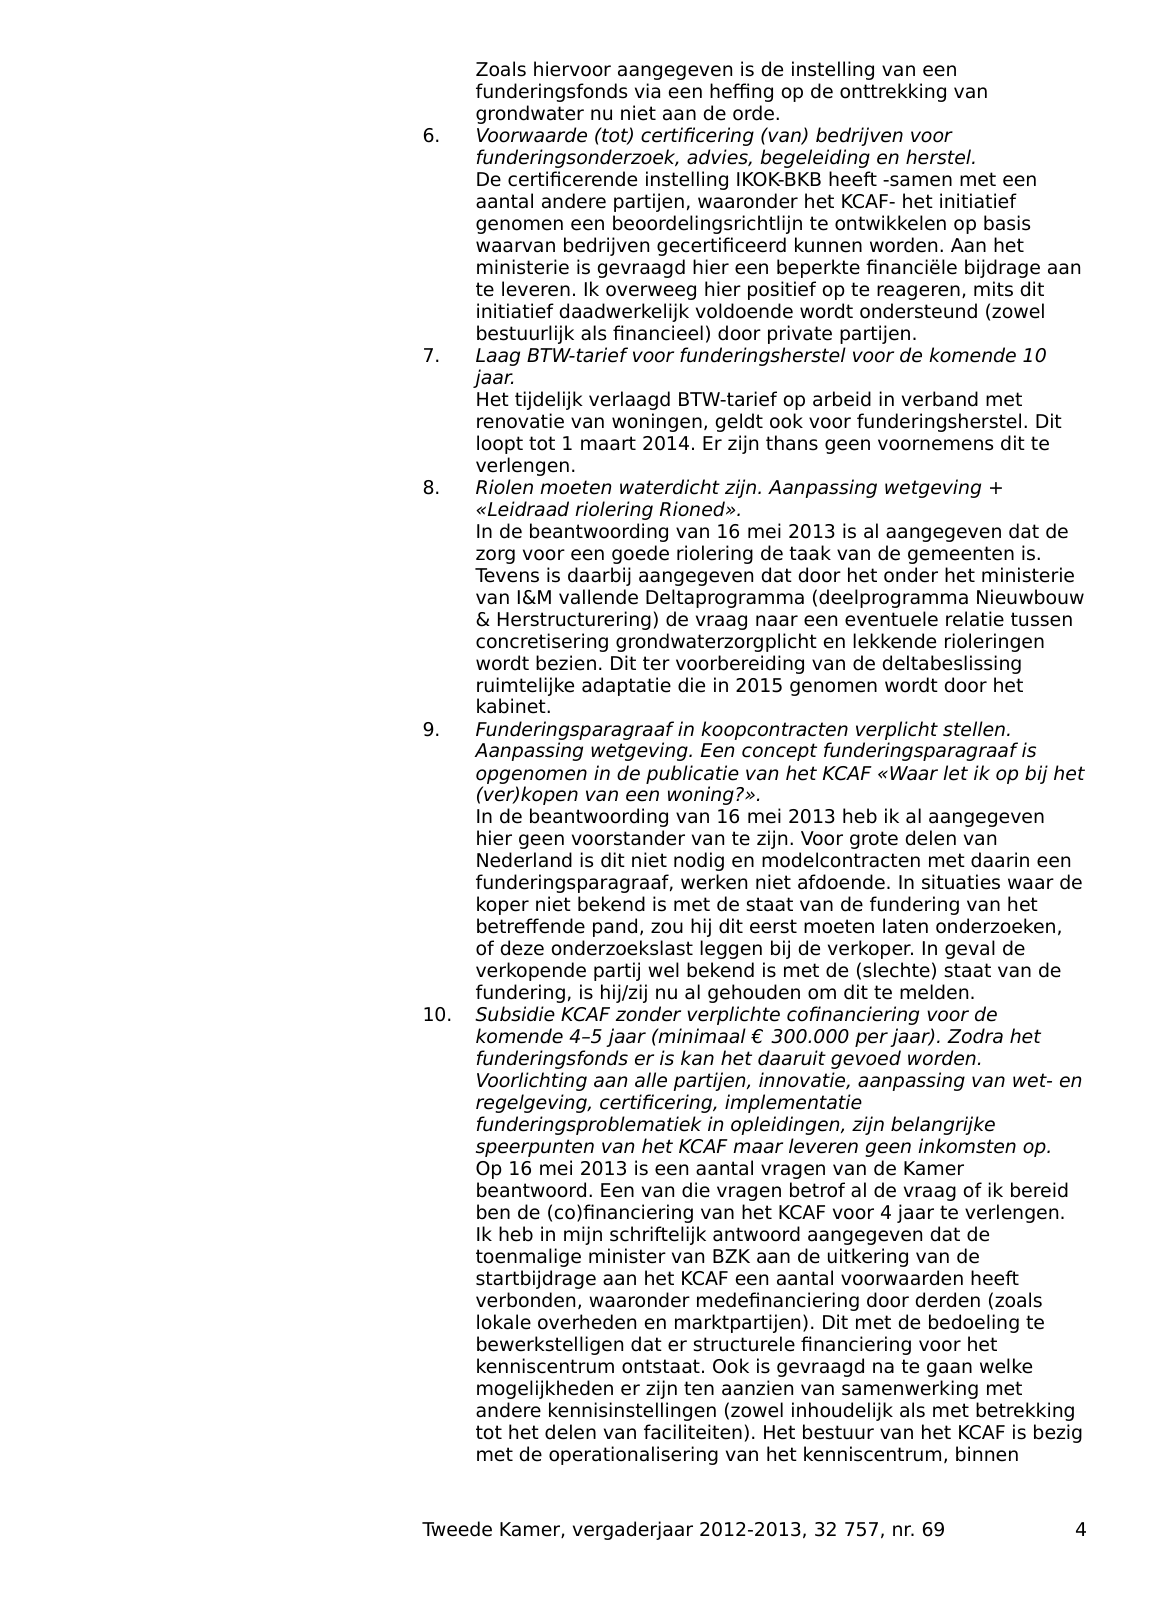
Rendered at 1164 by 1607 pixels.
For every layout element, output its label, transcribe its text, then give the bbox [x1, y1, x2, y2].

text 7. Laag BTW-tarief voor funderingsherstel voor de komende 10 jaar. [422, 345, 1087, 389]
text 10. Subsidie KCAF zonder verplichte cofinanciering voor de komende 4–5 jaar (minimaal € 300.000 per jaar). Zodra het funderingsfonds er is kan het daaruit gevoed worden. Voorlichting aan alle partijen, innovatie, aanpassing van wet- en regelgeving, certificering, implementatie funderingsproblematiek in opleidingen, zijn belangrijke speerpunten van het KCAF maar leveren geen inkomsten op. [422, 1004, 1087, 1158]
text Op 16 mei 2013 is een aantal vragen van de Kamer beantwoord. Een van die vragen betrof al de vraag of ik bereid ben de (co)financiering van het KCAF voor 4 jaar te verlengen. Ik heb in mijn schriftelijk antwoord aangegeven dat de toenmalige minister van BZK aan de uitkering van de startbijdrage aan het KCAF een aantal voorwaarden heeft verbonden, waaronder medefinanciering door derden (zoals lokale overheden en marktpartijen). Dit met de bedoeling te bewerkstelligen dat er structurele financiering voor het kenniscentrum ontstaat. Ook is gevraagd na te gaan welke mogelijkheden er zijn ten aanzien van samenwerking met andere kennisinstellingen (zowel inhoudelijk als met betrekking tot het delen van faciliteiten). Het bestuur van het KCAF is bezig met de operationalisering van het kenniscentrum, binnen [475, 1158, 1087, 1466]
text 9. Funderingsparagraaf in koopcontracten verplicht stellen. Aanpassing wetgeving. Een concept funderingsparagraaf is opgenomen in de publicatie van het KCAF «Waar let ik op bij het (ver)kopen van een woning?». [422, 718, 1087, 806]
text In de beantwoording van 16 mei 2013 heb ik al aangegeven hier geen voorstander van te zijn. Voor grote delen van Nederland is dit niet nodig en modelcontracten met daarin een funderingsparagraaf, werken niet afdoende. In situaties waar de koper niet bekend is met de staat van de fundering van het betreffende pand, zou hij dit eerst moeten laten onderzoeken, of deze onderzoekslast leggen bij de verkoper. In geval de verkopende partij wel bekend is met de (slechte) staat van de fundering, is hij/zij nu al gehouden om dit te melden. [475, 806, 1087, 1004]
text In de beantwoording van 16 mei 2013 is al aangegeven dat de zorg voor een goede riolering de taak van de gemeenten is. Tevens is daarbij aangegeven dat door het onder het ministerie van I&M vallende Deltaprogramma (deelprogramma Nieuwbouw & Herstructurering) de vraag naar een eventuele relatie tussen concretisering grondwaterzorgplicht en lekkende rioleringen wordt bezien. Dit ter voorbereiding van de deltabeslissing ruimtelijke adaptatie die in 2015 genomen wordt door het kabinet. [475, 521, 1087, 718]
text Zoals hiervoor aangegeven is de instelling van een funderingsfonds via een heffing op de onttrekking van grondwater nu niet aan de orde. [475, 59, 1087, 125]
text 6. Voorwaarde (tot) certificering (van) bedrijven voor funderingsonderzoek, advies, begeleiding en herstel. [422, 125, 1087, 169]
text Het tijdelijk verlaagd BTW-tarief op arbeid in verband met renovatie van woningen, geldt ook voor funderingsherstel. Dit loopt tot 1 maart 2014. Er zijn thans geen voornemens dit te verlengen. [475, 389, 1087, 477]
text 8. Riolen moeten waterdicht zijn. Aanpassing wetgeving + «Leidraad riolering Rioned». [422, 477, 1087, 521]
text De certificerende instelling IKOK-BKB heeft -samen met een aantal andere partijen, waaronder het KCAF- het initiatief genomen een beoordelingsrichtlijn te ontwikkelen op basis waarvan bedrijven gecertificeerd kunnen worden. Aan het ministerie is gevraagd hier een beperkte financiële bijdrage aan te leveren. Ik overweeg hier positief op te reageren, mits dit initiatief daadwerkelijk voldoende wordt ondersteund (zowel bestuurlijk als financieel) door private partijen. [475, 169, 1087, 345]
